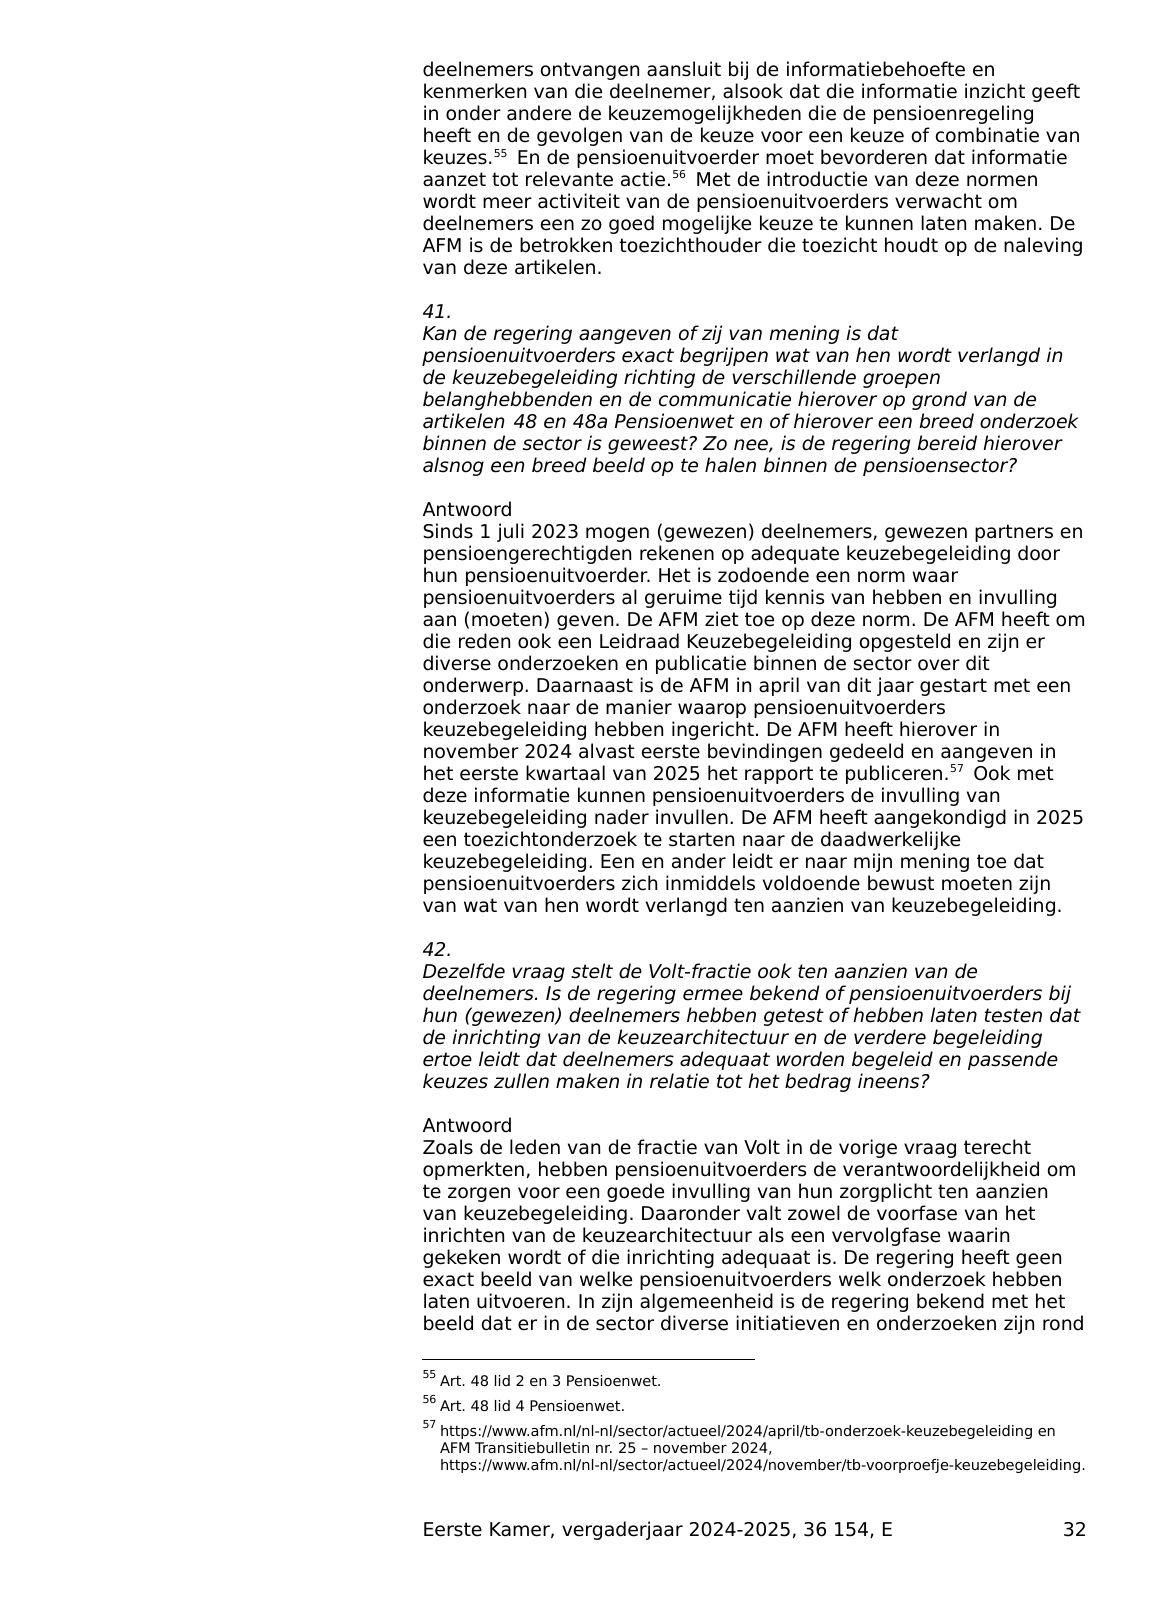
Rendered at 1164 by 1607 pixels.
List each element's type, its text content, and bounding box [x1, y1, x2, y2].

text Kan de regering aangeven of zij van mening is dat pensioenuitvoerders exact begrijpen wat van hen wordt verlangd in de keuzebegeleiding richting de verschillende groepen belanghebbenden en de communicatie hierover op grond van de artikelen 48 en 48a Pensioenwet en of hierover een breed onderzoek binnen de sector is geweest? Zo nee, is de regering bereid hierover alsnog een breed beeld op te halen binnen de pensioensector? [422, 323, 1087, 477]
text Art. 48 lid 4 Pensioenwet. [422, 1393, 1087, 1416]
text deelnemers ontvangen aansluit bij de informatiebehoefte en kenmerken van die deelnemer, alsook dat die informatie inzicht geeft in onder andere de keuzemogelijkheden die de pensioenregeling heeft en de gevolgen van de keuze voor een keuze of combinatie van keuzes. En de pensioenuitvoerder moet bevorderen dat informatie aanzet tot relevante actie. Met de introductie van deze normen wordt meer activiteit van de pensioenuitvoerders verwacht om deelnemers een zo goed mogelijke keuze te kunnen laten maken. De AFM is de betrokken toezichthouder die toezicht houdt op de naleving van deze artikelen. [422, 59, 1087, 279]
text Art. 48 lid 2 en 3 Pensioenwet. [422, 1368, 1087, 1391]
text Antwoord [422, 1115, 1087, 1137]
text https://www.afm.nl/nl-nl/sector/actueel/2024/april/tb-onderzoek-keuzebegeleiding en AFM Transitiebulletin nr. 25 – november 2024, https://www.afm.nl/nl-nl/sector/actueel/2024/november/tb-voorproefje-keuzebegeleiding. [422, 1418, 1087, 1474]
text Dezelfde vraag stelt de Volt-fractie ook ten aanzien van de deelnemers. Is de regering ermee bekend of pensioenuitvoerders bij hun (gewezen) deelnemers hebben getest of hebben laten testen dat de inrichting van de keuzearchitectuur en de verdere begeleiding ertoe leidt dat deelnemers adequaat worden begeleid en passende keuzes zullen maken in relatie tot het bedrag ineens? [422, 961, 1087, 1093]
text 42. [422, 939, 1087, 961]
text Antwoord [422, 499, 1087, 521]
text 41. [422, 301, 1087, 323]
text Zoals de leden van de fractie van Volt in de vorige vraag terecht opmerkten, hebben pensioenuitvoerders de verantwoordelijkheid om te zorgen voor een goede invulling van hun zorgplicht ten aanzien van keuzebegeleiding. Daaronder valt zowel de voorfase van het inrichten van de keuzearchitectuur als een vervolgfase waarin gekeken wordt of die inrichting adequaat is. De regering heeft geen exact beeld van welke pensioenuitvoerders welk onderzoek hebben laten uitvoeren. In zijn algemeenheid is de regering bekend met het beeld dat er in de sector diverse initiatieven en onderzoeken zijn rond [422, 1137, 1087, 1335]
text Sinds 1 juli 2023 mogen (gewezen) deelnemers, gewezen partners en pensioengerechtigden rekenen op adequate keuzebegeleiding door hun pensioenuitvoerder. Het is zodoende een norm waar pensioenuitvoerders al geruime tijd kennis van hebben en invulling aan (moeten) geven. De AFM ziet toe op deze norm. De AFM heeft om die reden ook een Leidraad Keuzebegeleiding opgesteld en zijn er diverse onderzoeken en publicatie binnen de sector over dit onderwerp. Daarnaast is de AFM in april van dit jaar gestart met een onderzoek naar de manier waarop pensioenuitvoerders keuzebegeleiding hebben ingericht. De AFM heeft hierover in november 2024 alvast eerste bevindingen gedeeld en aangeven in het eerste kwartaal van 2025 het rapport te publiceren. Ook met deze informatie kunnen pensioenuitvoerders de invulling van keuzebegeleiding nader invullen. De AFM heeft aangekondigd in 2025 een toezichtonderzoek te starten naar de daadwerkelijke keuzebegeleiding. Een en ander leidt er naar mijn mening toe dat pensioenuitvoerders zich inmiddels voldoende bewust moeten zijn van wat van hen wordt verlangd ten aanzien van keuzebegeleiding. [422, 521, 1087, 917]
